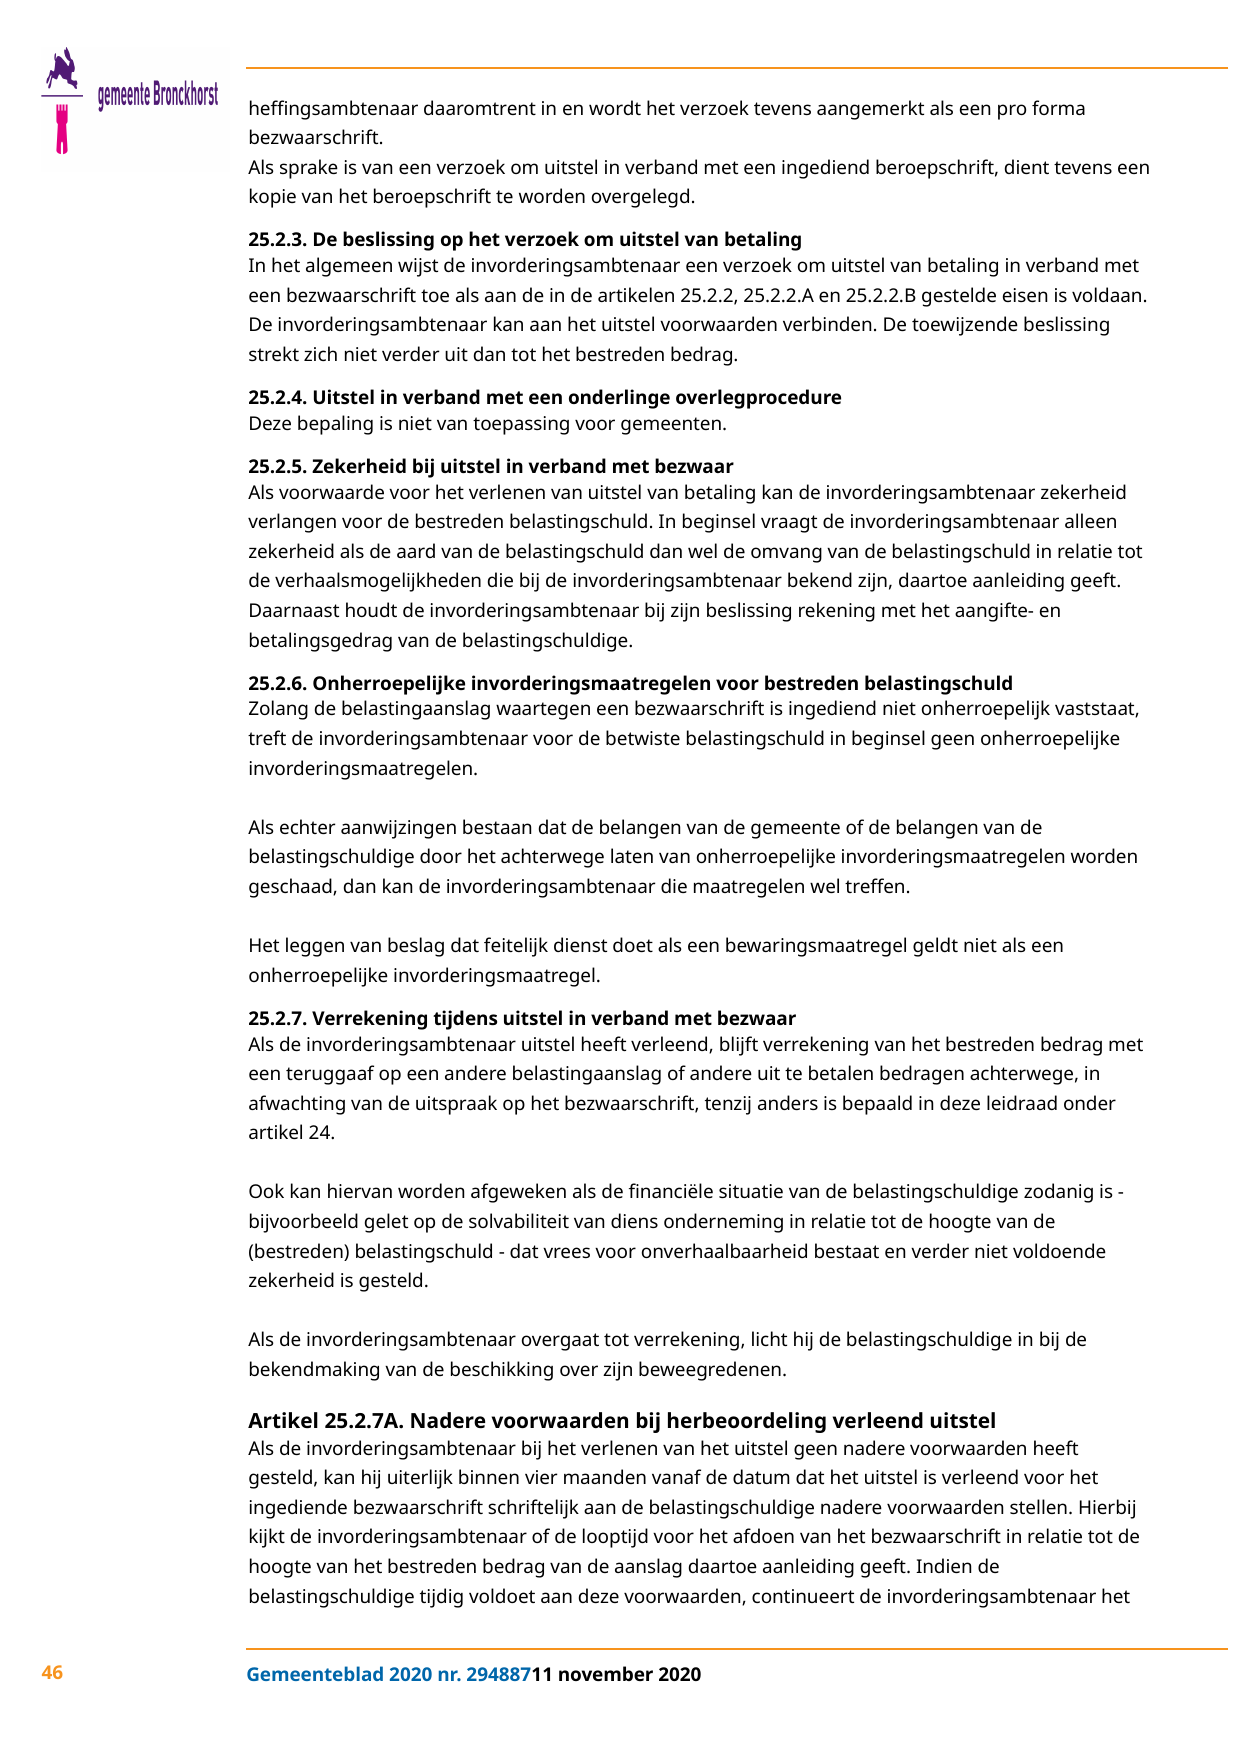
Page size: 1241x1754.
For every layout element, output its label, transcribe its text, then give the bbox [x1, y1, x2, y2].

text Als echter aanwijzingen bestaan dat de belangen van de gemeente of de belangen van de belastingschuldige door het achterwege laten van onherroepelijke invorderingsmaatregelen worden geschaad, dan kan de invorderingsambtenaar die maatregelen wel treffen. [248, 814, 1152, 899]
text Als de invorderingsambtenaar uitstel heeft verleend, blijft verrekening van het bestreden bedrag met een teruggaaf op een andere belastingaanslag of andere uit te betalen bedragen achterwege, in afwachting van de uitspraak op het bezwaarschrift, tenzij anders is bepaald in deze leidraad onder artikel 24. [248, 1031, 1152, 1145]
text In het algemeen wijst de invorderingsambtenaar een verzoek om uitstel van betaling in verband met een bezwaarschrift toe als aan de in de artikelen 25.2.2, 25.2.2.A en 25.2.2.B gestelde eisen is voldaan. [248, 252, 1152, 308]
text heffingsambtenaar daaromtrent in en wordt het verzoek tevens aangemerkt als een pro forma bezwaarschrift. [248, 95, 1152, 150]
text Als sprake is van een verzoek om uitstel in verband met een ingediend beroepschrift, dient tevens een kopie van het beroepschrift te worden overgelegd. [248, 154, 1152, 209]
text Als voorwaarde voor het verlenen van uitstel van betaling kan de invorderingsambtenaar zekerheid verlangen voor de bestreden belastingschuld. In beginsel vraagt de invorderingsambtenaar alleen zekerheid als de aard van de belastingschuld dan wel de omvang van de belastingschuld in relatie tot de verhaalsmogelijkheden die bij de invorderingsambtenaar bekend zijn, daartoe aanleiding geeft. Daarnaast houdt de invorderingsambtenaar bij zijn beslissing rekening met het aangifte- en betalingsgedrag van de belastingschuldige. [248, 479, 1152, 652]
picture [41, 47, 231, 172]
text 25.2.3. De beslissing op het verzoek om uitstel van betaling [248, 227, 1152, 252]
text 25.2.7. Verrekening tijdens uitstel in verband met bezwaar [248, 1005, 1152, 1031]
text Het leggen van beslag dat feitelijk dienst doet als een bewaringsmaatregel geldt niet als een onherroepelijke invorderingsmaatregel. [248, 932, 1152, 988]
text Als de invorderingsambtenaar overgaat tot verrekening, licht hij de belastingschuldige in bij de bekendmaking van de beschikking over zijn beweegredenen. [248, 1327, 1152, 1382]
text Deze bepaling is niet van toepassing voor gemeenten. [248, 410, 1152, 436]
text 25.2.5. Zekerheid bij uitstel in verband met bezwaar [248, 453, 1152, 479]
text Ook kan hiervan worden afgeweken als de financiële situatie van de belastingschuldige zodanig is - bijvoorbeeld gelet op de solvabiliteit van diens onderneming in relatie tot de hoogte van de (bestreden) belastingschuld - dat vrees voor onverhaalbaarheid bestaat en verder niet voldoende zekerheid is gesteld. [248, 1179, 1152, 1293]
text 25.2.6. Onherroepelijke invorderingsmaatregelen voor bestreden belastingschuld [248, 670, 1152, 696]
text Zolang de belastingaanslag waartegen een bezwaarschrift is ingediend niet onherroepelijk vaststaat, treft de invorderingsambtenaar voor de betwiste belastingschuld in beginsel geen onherroepelijke invorderingsmaatregelen. [248, 696, 1152, 781]
text Artikel 25.2.7A. Nadere voorwaarden bij herbeoordeling verleend uitstel [248, 1407, 1152, 1435]
text De invorderingsambtenaar kan aan het uitstel voorwaarden verbinden. De toewijzende beslissing strekt zich niet verder uit dan tot het bestreden bedrag. [248, 312, 1152, 367]
text 25.2.4. Uitstel in verband met een onderlinge overlegprocedure [248, 384, 1152, 410]
text Als de invorderingsambtenaar bij het verlenen van het uitstel geen nadere voorwaarden heeft gesteld, kan hij uiterlijk binnen vier maanden vanaf de datum dat het uitstel is verleend voor het ingediende bezwaarschrift schriftelijk aan de belastingschuldige nadere voorwaarden stellen. Hierbij kijkt de invorderingsambtenaar of de looptijd voor het afdoen van het bezwaarschrift in relatie tot de hoogte van het bestreden bedrag van de aanslag daartoe aanleiding geeft. Indien de belastingschuldige tijdig voldoet aan deze voorwaarden, continueert de invorderingsambtenaar het [248, 1435, 1152, 1609]
